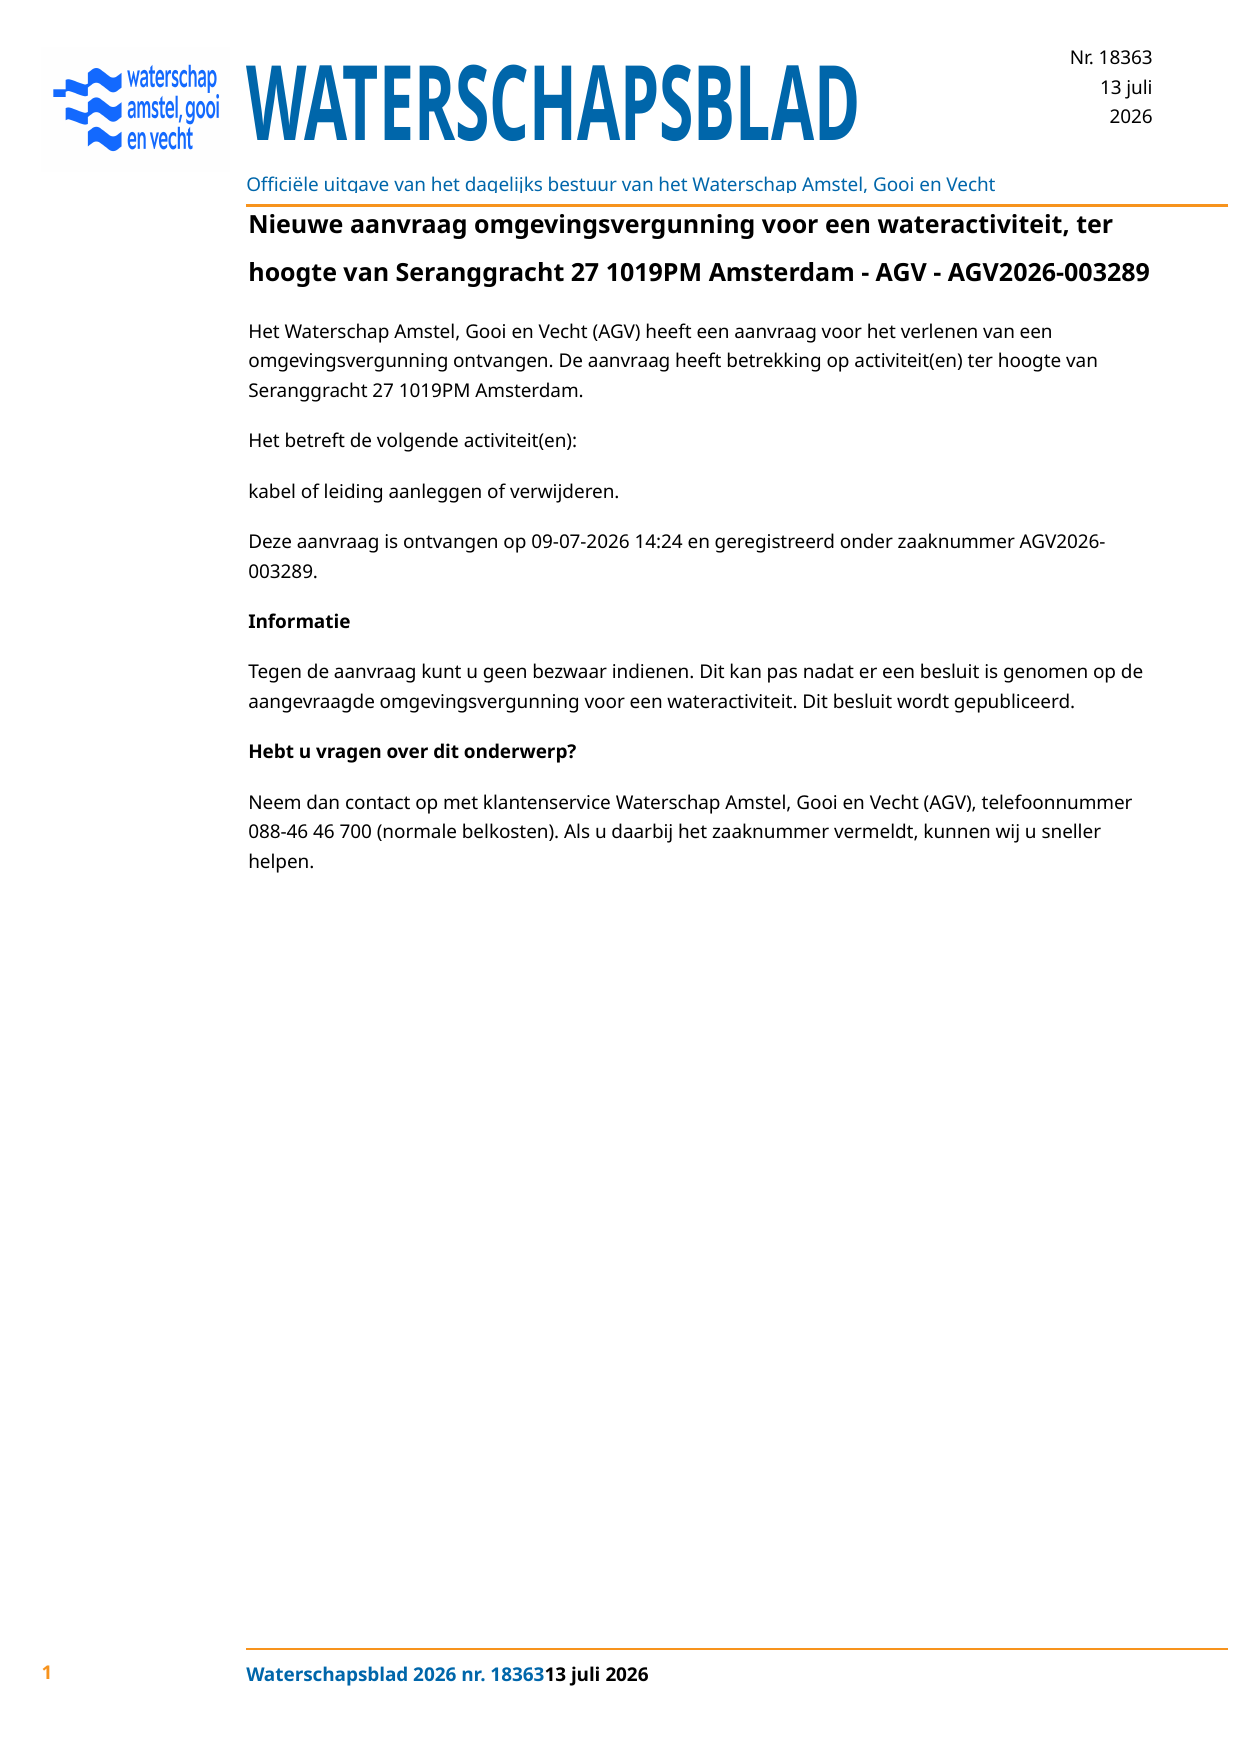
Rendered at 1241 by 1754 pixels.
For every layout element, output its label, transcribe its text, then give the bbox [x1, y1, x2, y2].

picture [41, 47, 231, 172]
text kabel of leiding aanleggen of verwijderen. [248, 478, 1152, 504]
text Hebt u vragen over dit onderwerp? [248, 739, 1152, 764]
text Deze aanvraag is ontvangen op 09-07-2026 14:24 en geregistreerd onder zaaknummer AGV2026-003289. [248, 528, 1152, 584]
text Tegen de aanvraag kunt u geen bezwaar indienen. Dit kan pas nadat er een besluit is genomen op de aangevraagde omgevingsvergunning voor een wateractiviteit. Dit besluit wordt gepubliceerd. [248, 659, 1152, 714]
text Informatie [248, 608, 1152, 634]
text Nieuwe aanvraag omgevingsvergunning voor een wateractiviteit, ter hoogte van Seranggracht 27 1019PM Amsterdam - AGV - AGV2026-003289 [248, 207, 1152, 288]
text Neem dan contact op met klantenservice Waterschap Amstel, Gooi en Vecht (AGV), telefoonnummer 088-46 46 700 (normale belkosten). Als u daarbij het zaaknummer vermeldt, kunnen wij u sneller helpen. [248, 789, 1152, 874]
text Het Waterschap Amstel, Gooi en Vecht (AGV) heeft een aanvraag voor het verlenen van een omgevingsvergunning ontvangen. De aanvraag heeft betrekking op activiteit(en) ter hoogte van Seranggracht 27 1019PM Amsterdam. [248, 318, 1152, 403]
text Het betreft de volgende activiteit(en): [248, 427, 1152, 453]
